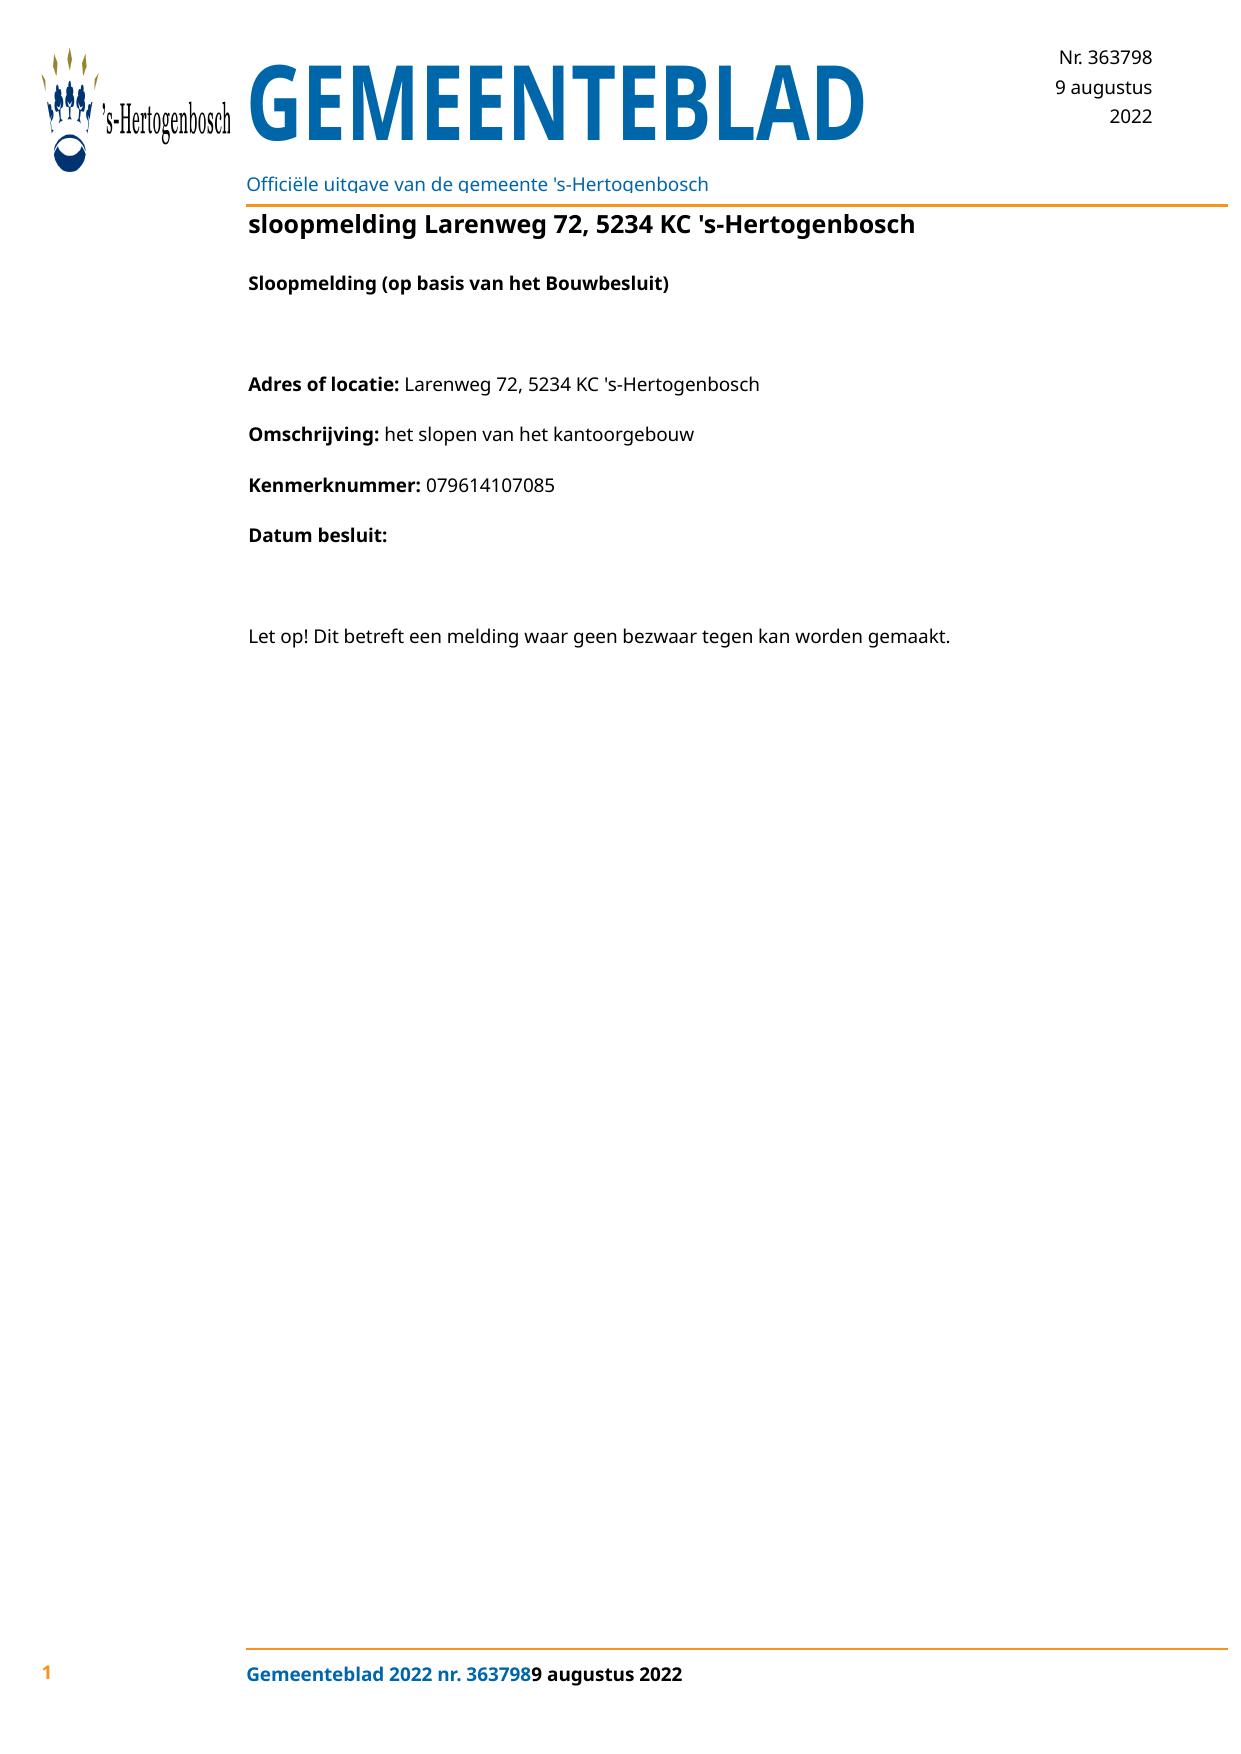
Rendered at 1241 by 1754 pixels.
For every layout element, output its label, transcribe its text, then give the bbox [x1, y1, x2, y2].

text sloopmelding Larenweg 72, 5234 KC 's-Hertogenbosch [248, 207, 1152, 241]
text Kenmerknummer: 079614107085 [248, 472, 1152, 498]
text Sloopmelding (op basis van het Bouwbesluit) [248, 270, 1152, 296]
text Omschrijving: het slopen van het kantoorgebouw [248, 422, 1152, 447]
text Adres of locatie: Larenweg 72, 5234 KC 's-Hertogenbosch [248, 371, 1152, 397]
picture [41, 47, 231, 172]
text Let op! Dit betreft een melding waar geen bezwaar tegen kan worden gemaakt. [248, 623, 1152, 649]
text Datum besluit: [248, 522, 1152, 548]
